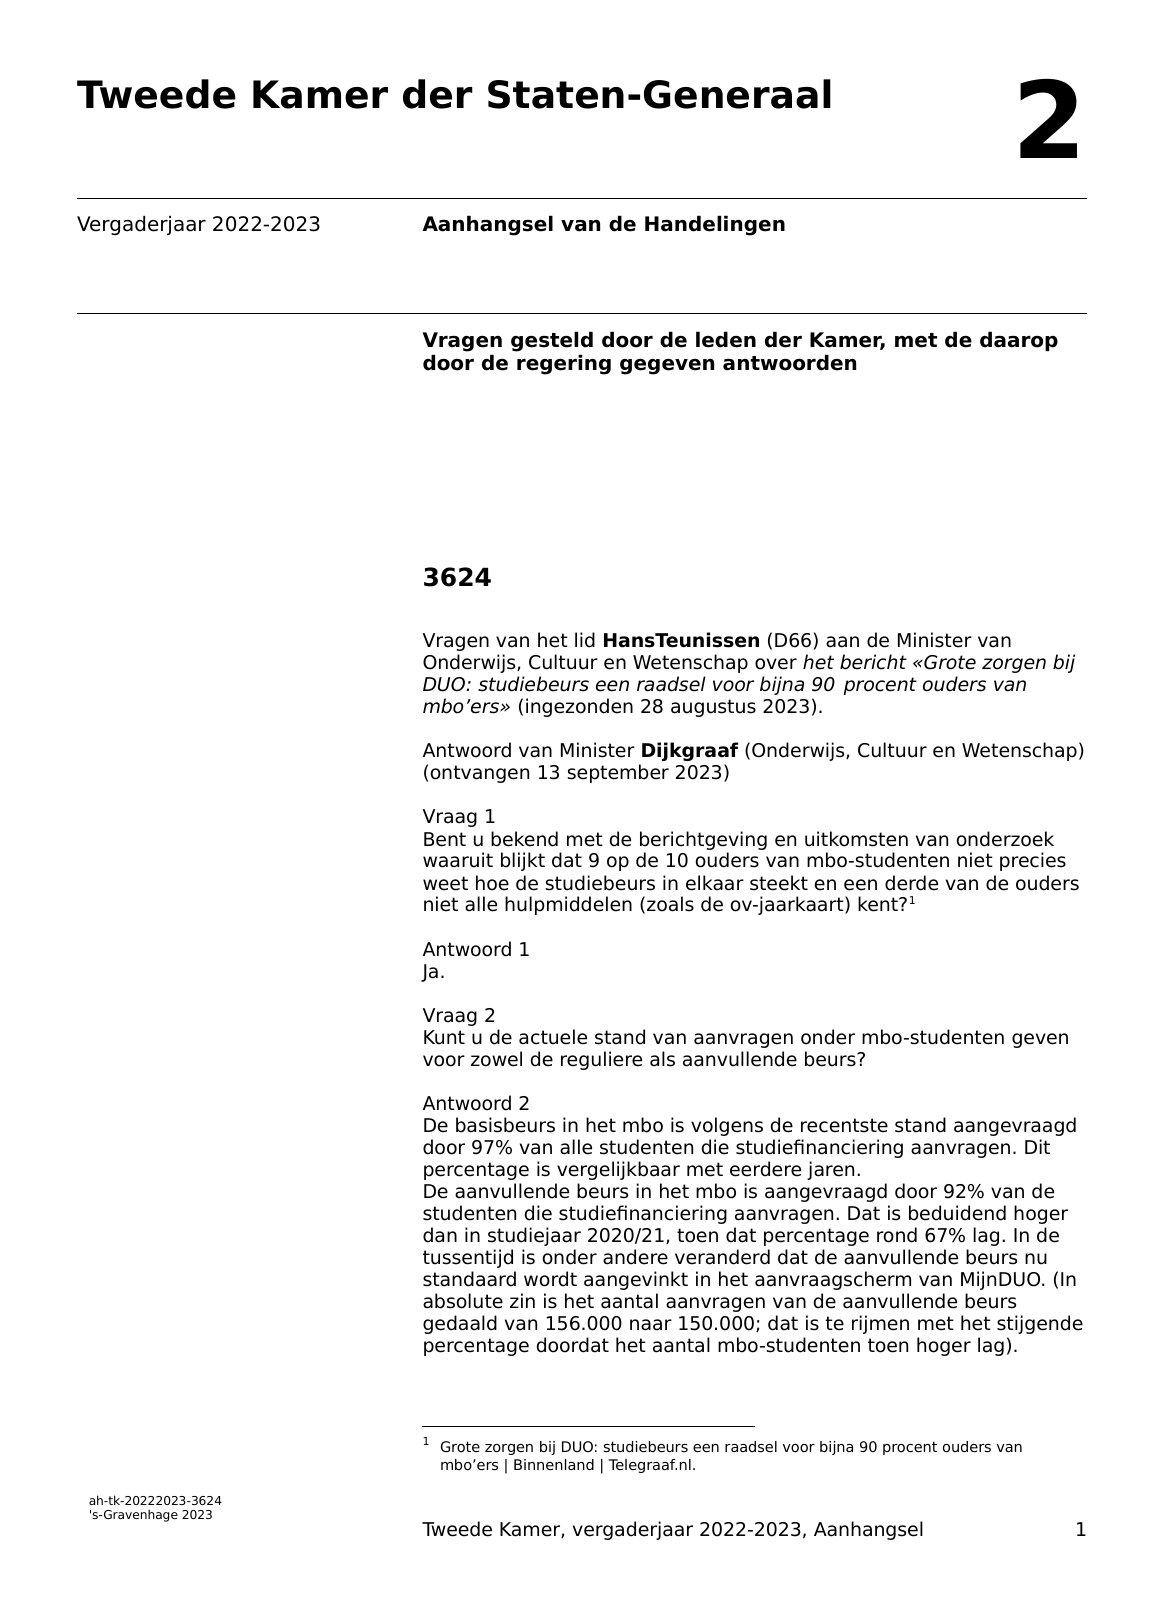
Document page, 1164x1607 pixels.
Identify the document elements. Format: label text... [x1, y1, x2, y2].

table_cell Vergaderjaar 2022-2023 [77, 199, 422, 313]
table_cell Aanhangsel van de Handelingen [422, 199, 1087, 313]
text De basisbeurs in het mbo is volgens de recentste stand aangevraagd door 97% van alle studenten die studiefinanciering aanvragen. Dit percentage is vergelijkbaar met eerdere jaren. [422, 1115, 1087, 1181]
text Vraag 2 [422, 1005, 1087, 1027]
text Grote zorgen bij DUO: studiebeurs een raadsel voor bijna 90 procent ouders van mbo’ers | Binnenland | Telegraaf.nl. [422, 1435, 1087, 1474]
text De aanvullende beurs in het mbo is aangevraagd door 92% van de studenten die studiefinanciering aanvragen. Dat is beduidend hoger dan in studiejaar 2020/21, toen dat percentage rond 67% lag. In de tussentijd is onder andere veranderd dat de aanvullende beurs nu standaard wordt aangevinkt in het aanvraagscherm van MijnDUO. (In absolute zin is het aantal aanvragen van de aanvullende beurs gedaald van 156.000 naar 150.000; dat is te rijmen met het stijgende percentage doordat het aantal mbo-studenten toen hoger lag). [422, 1181, 1087, 1357]
text Kunt u de actuele stand van aanvragen onder mbo-studenten geven voor zowel de reguliere als aanvullende beurs? [422, 1027, 1087, 1071]
text Ja. [422, 961, 1087, 982]
text Vragen van het lid HansTeunissen (D66) aan de Minister van Onderwijs, Cultuur en Wetenschap over het bericht «Grote zorgen bij DUO: studiebeurs een raadsel voor bijna 90 procent ouders van mbo’ers» (ingezonden 28 augustus 2023). [422, 630, 1087, 718]
text ah-tk-20222023-3624 [88, 1494, 323, 1508]
text Bent u bekend met de berichtgeving en uitkomsten van onderzoek waaruit blijkt dat 9 op de 10 ouders van mbo-studenten niet precies weet hoe de studiebeurs in elkaar steekt en een derde van de ouders niet alle hulpmiddelen (zoals de ov-jaarkaart) kent? [422, 828, 1087, 916]
table_cell Vragen gesteld door de leden der Kamer, met de daarop door de regering gegeven antwoorden [422, 314, 1087, 375]
table_header 2 [886, 59, 1087, 198]
text Vraag 1 [422, 806, 1087, 828]
text Antwoord 2 [422, 1093, 1087, 1115]
table_header Tweede Kamer der Staten-Generaal [77, 59, 886, 198]
text 's-Gravenhage 2023 [88, 1508, 323, 1522]
text Antwoord 1 [422, 938, 1087, 961]
table_cell [77, 314, 422, 375]
text 3624 [422, 563, 1087, 592]
text Antwoord van Minister Dijkgraaf (Onderwijs, Cultuur en Wetenschap) (ontvangen 13 september 2023) [422, 740, 1087, 784]
